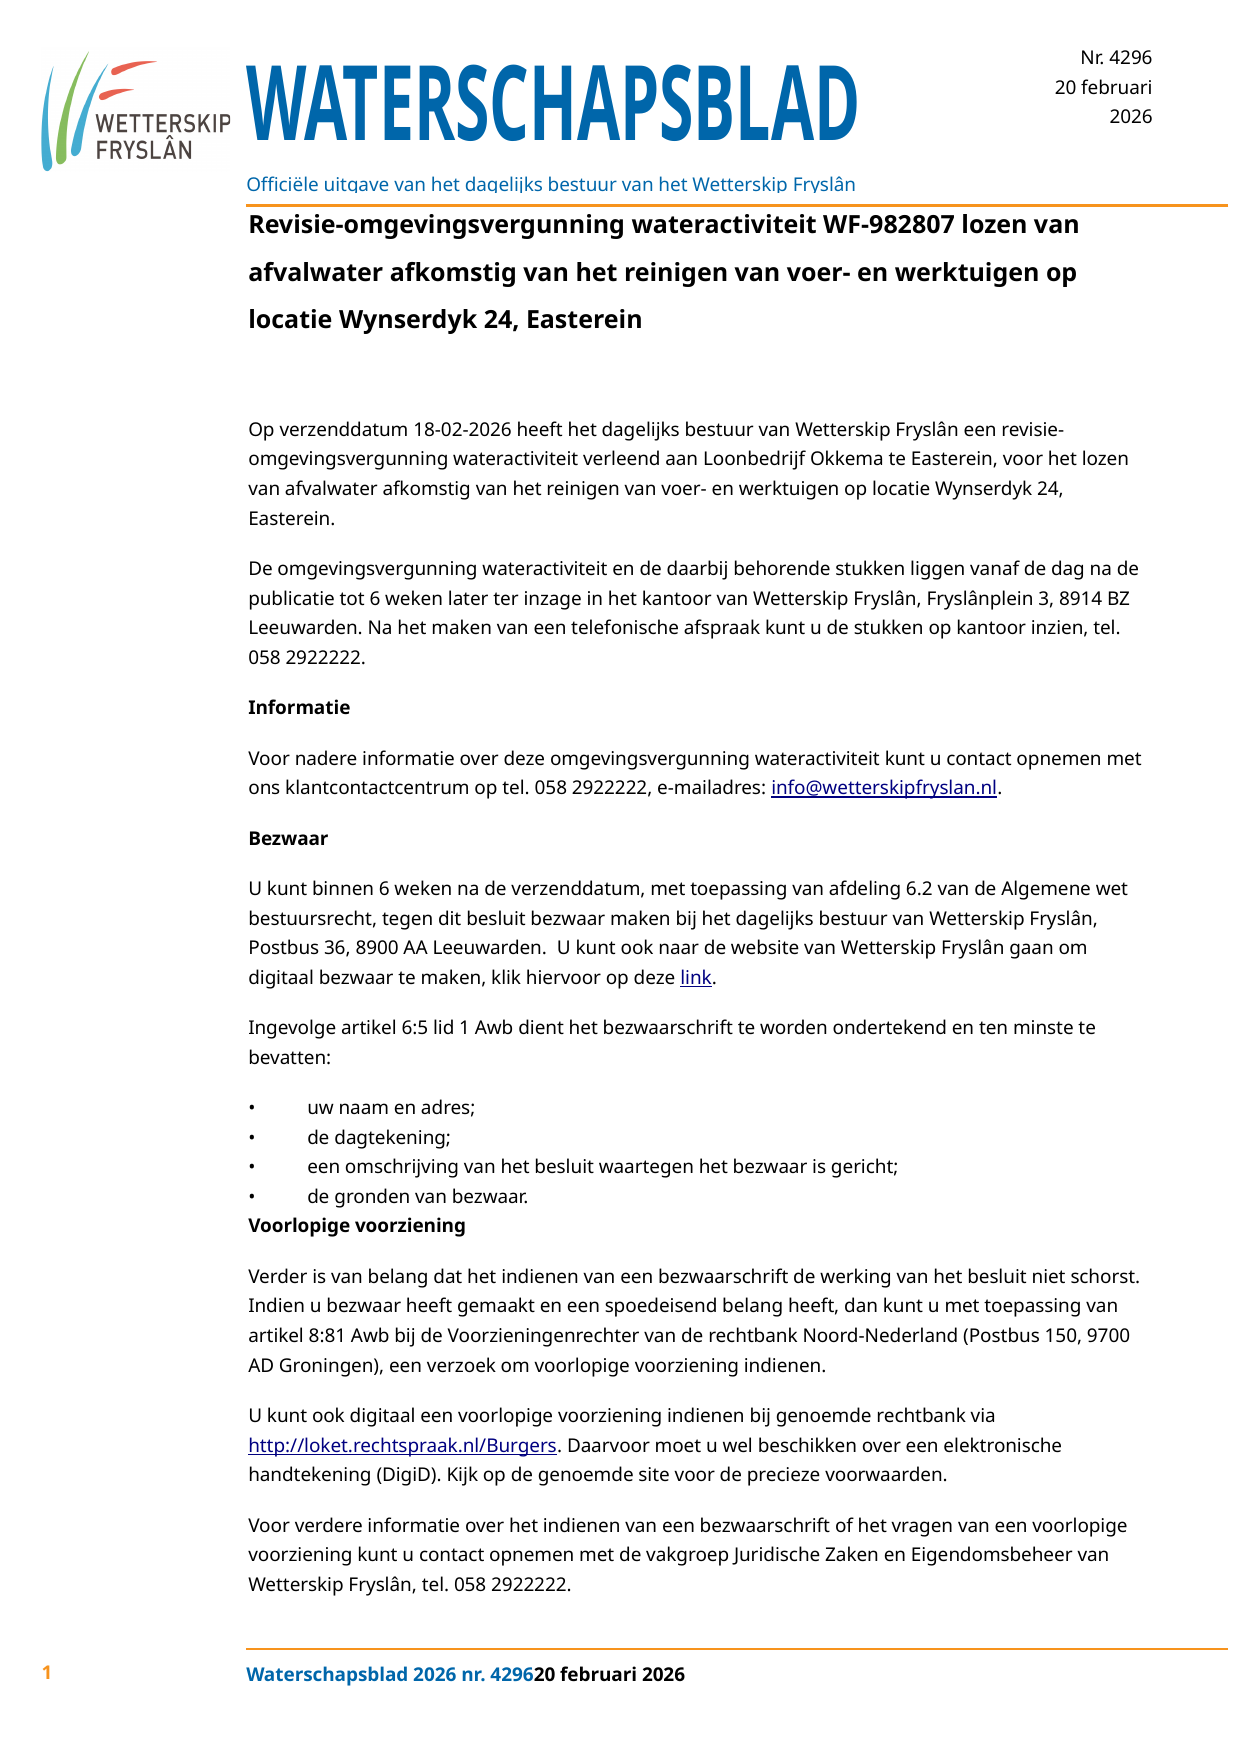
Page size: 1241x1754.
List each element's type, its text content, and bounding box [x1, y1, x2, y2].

list de dagtekening; [248, 1124, 1152, 1149]
text Voor nadere informatie over deze omgevingsvergunning wateractiviteit kunt u contact opnemen met ons klantcontactcentrum op tel. 058 2922222, e-mailadres: info@wetterskipfryslan.nl. [248, 745, 1152, 800]
text Verder is van belang dat het indienen van een bezwaarschrift de werking van het besluit niet schorst. Indien u bezwaar heeft gemaakt en een spoedeisend belang heeft, dan kunt u met toepassing van artikel 8:81 Awb bij de Voorzieningenrechter van de rechtbank Noord-Nederland (Postbus 150, 9700 AD Groningen), een verzoek om voorlopige voorziening indienen. [248, 1263, 1152, 1377]
picture [41, 47, 231, 172]
text Voorlopige voorziening [248, 1213, 1152, 1238]
text Informatie [248, 694, 1152, 720]
list de gronden van bezwaar. [248, 1183, 1152, 1209]
text Voor verdere informatie over het indienen van een bezwaarschrift of het vragen van een voorlopige voorziening kunt u contact opnemen met de vakgroep Juridische Zaken en Eigendomsbeheer van Wetterskip Fryslân, tel. 058 2922222. [248, 1512, 1152, 1597]
text Revisie-omgevingsvergunning wateractiviteit WF-982807 lozen van afvalwater afkomstig van het reinigen van voer- en werktuigen op locatie Wynserdyk 24, Easterein [248, 207, 1152, 336]
text U kunt ook digitaal een voorlopige voorziening indienen bij genoemde rechtbank via http://loket.rechtspraak.nl/Burgers. Daarvoor moet u wel beschikken over een elektronische handtekening (DigiD). Kijk op de genoemde site voor de precieze voorwaarden. [248, 1402, 1152, 1487]
text De omgevingsvergunning wateractiviteit en de daarbij behorende stukken liggen vanaf de dag na de publicatie tot 6 weken later ter inzage in het kantoor van Wetterskip Fryslân, Fryslânplein 3, 8914 BZ Leeuwarden. Na het maken van een telefonische afspraak kunt u de stukken op kantoor inzien, tel. 058 2922222. [248, 555, 1152, 669]
text Ingevolge artikel 6:5 lid 1 Awb dient het bezwaarschrift te worden ondertekend en ten minste te bevatten: [248, 1014, 1152, 1069]
text U kunt binnen 6 weken na de verzenddatum, met toepassing van afdeling 6.2 van de Algemene wet bestuursrecht, tegen dit besluit bezwaar maken bij het dagelijks bestuur van Wetterskip Fryslân, Postbus 36, 8900 AA Leeuwarden. U kunt ook naar de website van Wetterskip Fryslân gaan om digitaal bezwaar te maken, klik hiervoor op deze link. [248, 875, 1152, 989]
text Op verzenddatum 18-02-2026 heeft het dagelijks bestuur van Wetterskip Fryslân een revisie-omgevingsvergunning wateractiviteit verleend aan Loonbedrijf Okkema te Easterein, voor het lozen van afvalwater afkomstig van het reinigen van voer- en werktuigen op locatie Wynserdyk 24, Easterein. [248, 416, 1152, 530]
list een omschrijving van het besluit waartegen het bezwaar is gericht; [248, 1153, 1152, 1179]
text Bezwaar [248, 825, 1152, 850]
list uw naam en adres; [248, 1094, 1152, 1120]
